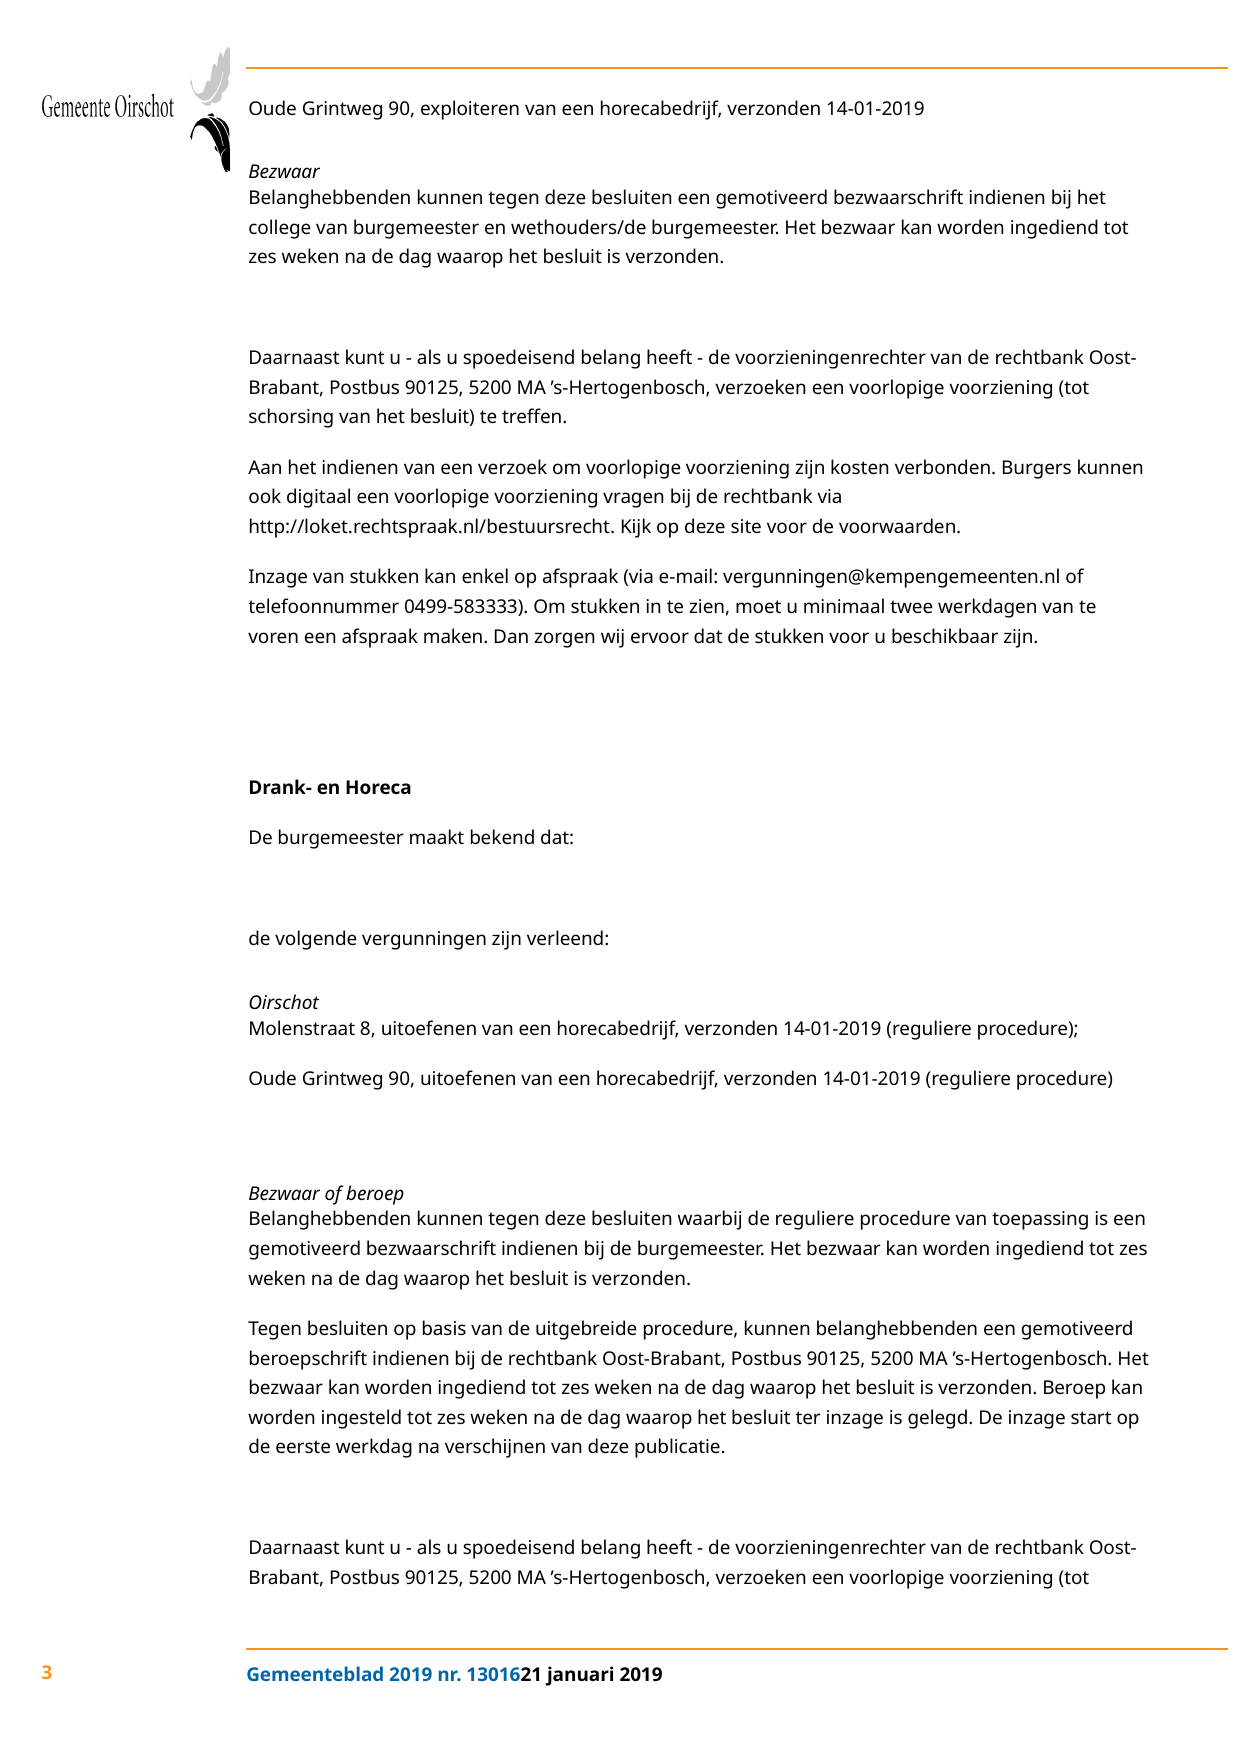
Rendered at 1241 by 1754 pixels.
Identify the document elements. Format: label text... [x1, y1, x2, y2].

text Oude Grintweg 90, exploiteren van een horecabedrijf, verzonden 14-01-2019 [248, 95, 1152, 121]
text Belanghebbenden kunnen tegen deze besluiten waarbij de reguliere procedure van toepassing is een gemotiveerd bezwaarschrift indienen bij de burgemeester. Het bezwaar kan worden ingediend tot zes weken na de dag waarop het besluit is verzonden. [248, 1206, 1152, 1290]
text Aan het indienen van een verzoek om voorlopige voorziening zijn kosten verbonden. Burgers kunnen ook digitaal een voorlopige voorziening vragen bij de rechtbank via http://loket.rechtspraak.nl/bestuursrecht. Kijk op deze site voor de voorwaarden. [248, 454, 1152, 539]
picture [41, 47, 231, 172]
text Bezwaar of beroep [248, 1180, 1152, 1206]
text Daarnaast kunt u - als u spoedeisend belang heeft - de voorzieningenrechter van de rechtbank Oost-Brabant, Postbus 90125, 5200 MA ’s-Hertogenbosch, verzoeken een voorlopige voorziening (tot [248, 1534, 1152, 1589]
text Inzage van stukken kan enkel op afspraak (via e-mail: vergunningen@kempengemeenten.nl of telefoonnummer 0499-583333). Om stukken in te zien, moet u minimaal twee werkdagen van te voren een afspraak maken. Dan zorgen wij ervoor dat de stukken voor u beschikbaar zijn. [248, 564, 1152, 648]
text Drank- en Horeca [248, 774, 1152, 800]
text Oirschot [248, 989, 1152, 1015]
text Oude Grintweg 90, uitoefenen van een horecabedrijf, verzonden 14-01-2019 (reguliere procedure) [248, 1065, 1152, 1091]
text Belanghebbenden kunnen tegen deze besluiten een gemotiveerd bezwaarschrift indienen bij het college van burgemeester en wethouders/de burgemeester. Het bezwaar kan worden ingediend tot zes weken na de dag waarop het besluit is verzonden. [248, 184, 1152, 269]
text Tegen besluiten op basis van de uitgebreide procedure, kunnen belanghebbenden een gemotiveerd beroepschrift indienen bij de rechtbank Oost-Brabant, Postbus 90125, 5200 MA ’s-Hertogenbosch. Het bezwaar kan worden ingediend tot zes weken na de dag waarop het besluit is verzonden. Beroep kan worden ingesteld tot zes weken na de dag waarop het besluit ter inzage is gelegd. De inzage start op de eerste werkdag na verschijnen van deze publicatie. [248, 1315, 1152, 1459]
text Molenstraat 8, uitoefenen van een horecabedrijf, verzonden 14-01-2019 (reguliere procedure); [248, 1015, 1152, 1041]
text de volgende vergunningen zijn verleend: [248, 925, 1152, 951]
text Daarnaast kunt u - als u spoedeisend belang heeft - de voorzieningenrechter van de rechtbank Oost-Brabant, Postbus 90125, 5200 MA ’s-Hertogenbosch, verzoeken een voorlopige voorziening (tot schorsing van het besluit) te treffen. [248, 344, 1152, 429]
text De burgemeester maakt bekend dat: [248, 824, 1152, 850]
text Bezwaar [248, 159, 1152, 184]
